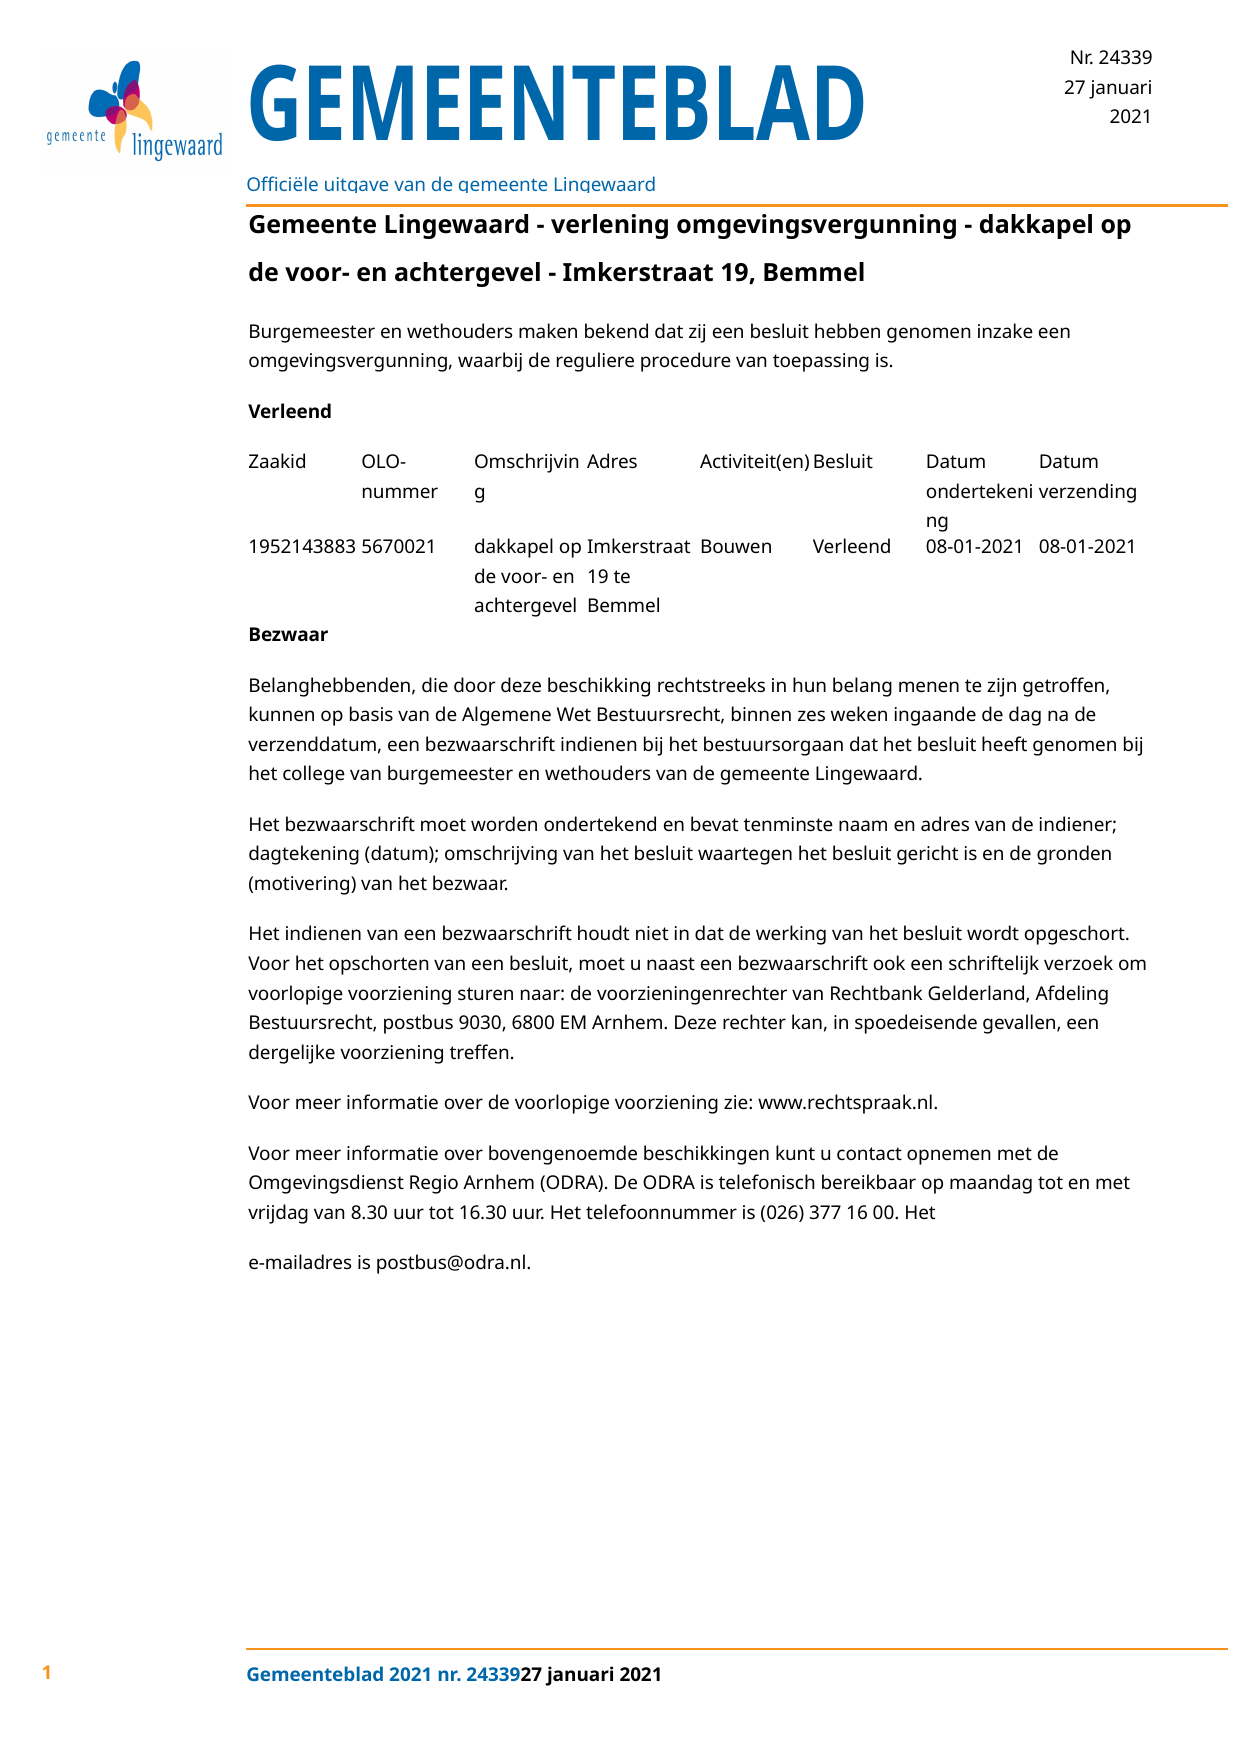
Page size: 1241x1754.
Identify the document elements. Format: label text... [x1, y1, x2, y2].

table_cell 5670021 [361, 533, 474, 618]
text Belanghebbenden, die door deze beschikking rechtstreeks in hun belang menen te zijn getroffen, kunnen op basis van de Algemene Wet Bestuursrecht, binnen zes weken ingaande de dag na de verzenddatum, een bezwaarschrift indienen bij het bestuursorgaan dat het besluit heeft genomen bij het college van burgemeester en wethouders van de gemeente Lingewaard. [248, 672, 1152, 786]
table_header Besluit [813, 449, 926, 533]
table_header Adres [587, 449, 700, 533]
text Het bezwaarschrift moet worden ondertekend en bevat tenminste naam en adres van de indiener; dagtekening (datum); omschrijving van het besluit waartegen het besluit gericht is en de gronden (motivering) van het bezwaar. [248, 811, 1152, 896]
table_header Datum verzending [1039, 449, 1152, 533]
text Het indienen van een bezwaarschrift houdt niet in dat de werking van het besluit wordt opgeschort. Voor het opschorten van een besluit, moet u naast een bezwaarschrift ook een schriftelijk verzoek om voorlopige voorziening sturen naar: de voorzieningenrechter van Rechtbank Gelderland, Afdeling Bestuursrecht, postbus 9030, 6800 EM Arnhem. Deze rechter kan, in spoedeisende gevallen, een dergelijke voorziening treffen. [248, 921, 1152, 1065]
text e-mailadres is postbus@odra.nl. [248, 1249, 1152, 1275]
table_header Omschrijving [474, 449, 587, 533]
table_cell dakkapel op de voor- en achtergevel [474, 533, 587, 618]
text Voor meer informatie over bovengenoemde beschikkingen kunt u contact opnemen met de Omgevingsdienst Regio Arnhem (ODRA). De ODRA is telefonisch bereikbaar op maandag tot en met vrijdag van 8.30 uur tot 16.30 uur. Het telefoonnummer is (026) 377 16 00. Het [248, 1140, 1152, 1225]
table_header Zaakid [248, 449, 361, 533]
text Gemeente Lingewaard - verlening omgevingsvergunning - dakkapel op de voor- en achtergevel - Imkerstraat 19, Bemmel [248, 207, 1152, 288]
table_cell Verleend [813, 533, 926, 618]
text Verleend [248, 398, 1152, 424]
table_cell Bouwen [700, 533, 813, 618]
table_cell 1952143883 [248, 533, 361, 618]
text Voor meer informatie over de voorlopige voorziening zie: www.rechtspraak.nl. [248, 1089, 1152, 1115]
table_header Datum ondertekening [926, 449, 1038, 533]
text Bezwaar [248, 621, 1152, 647]
table_header OLO-nummer [361, 449, 474, 533]
table_cell Imkerstraat 19 te Bemmel [587, 533, 700, 618]
table_header Activiteit(en) [700, 449, 813, 533]
text Burgemeester en wethouders maken bekend dat zij een besluit hebben genomen inzake een omgevingsvergunning, waarbij de reguliere procedure van toepassing is. [248, 318, 1152, 373]
table_cell 08-01-2021 [1039, 533, 1152, 618]
table_cell 08-01-2021 [926, 533, 1038, 618]
picture [41, 47, 231, 172]
